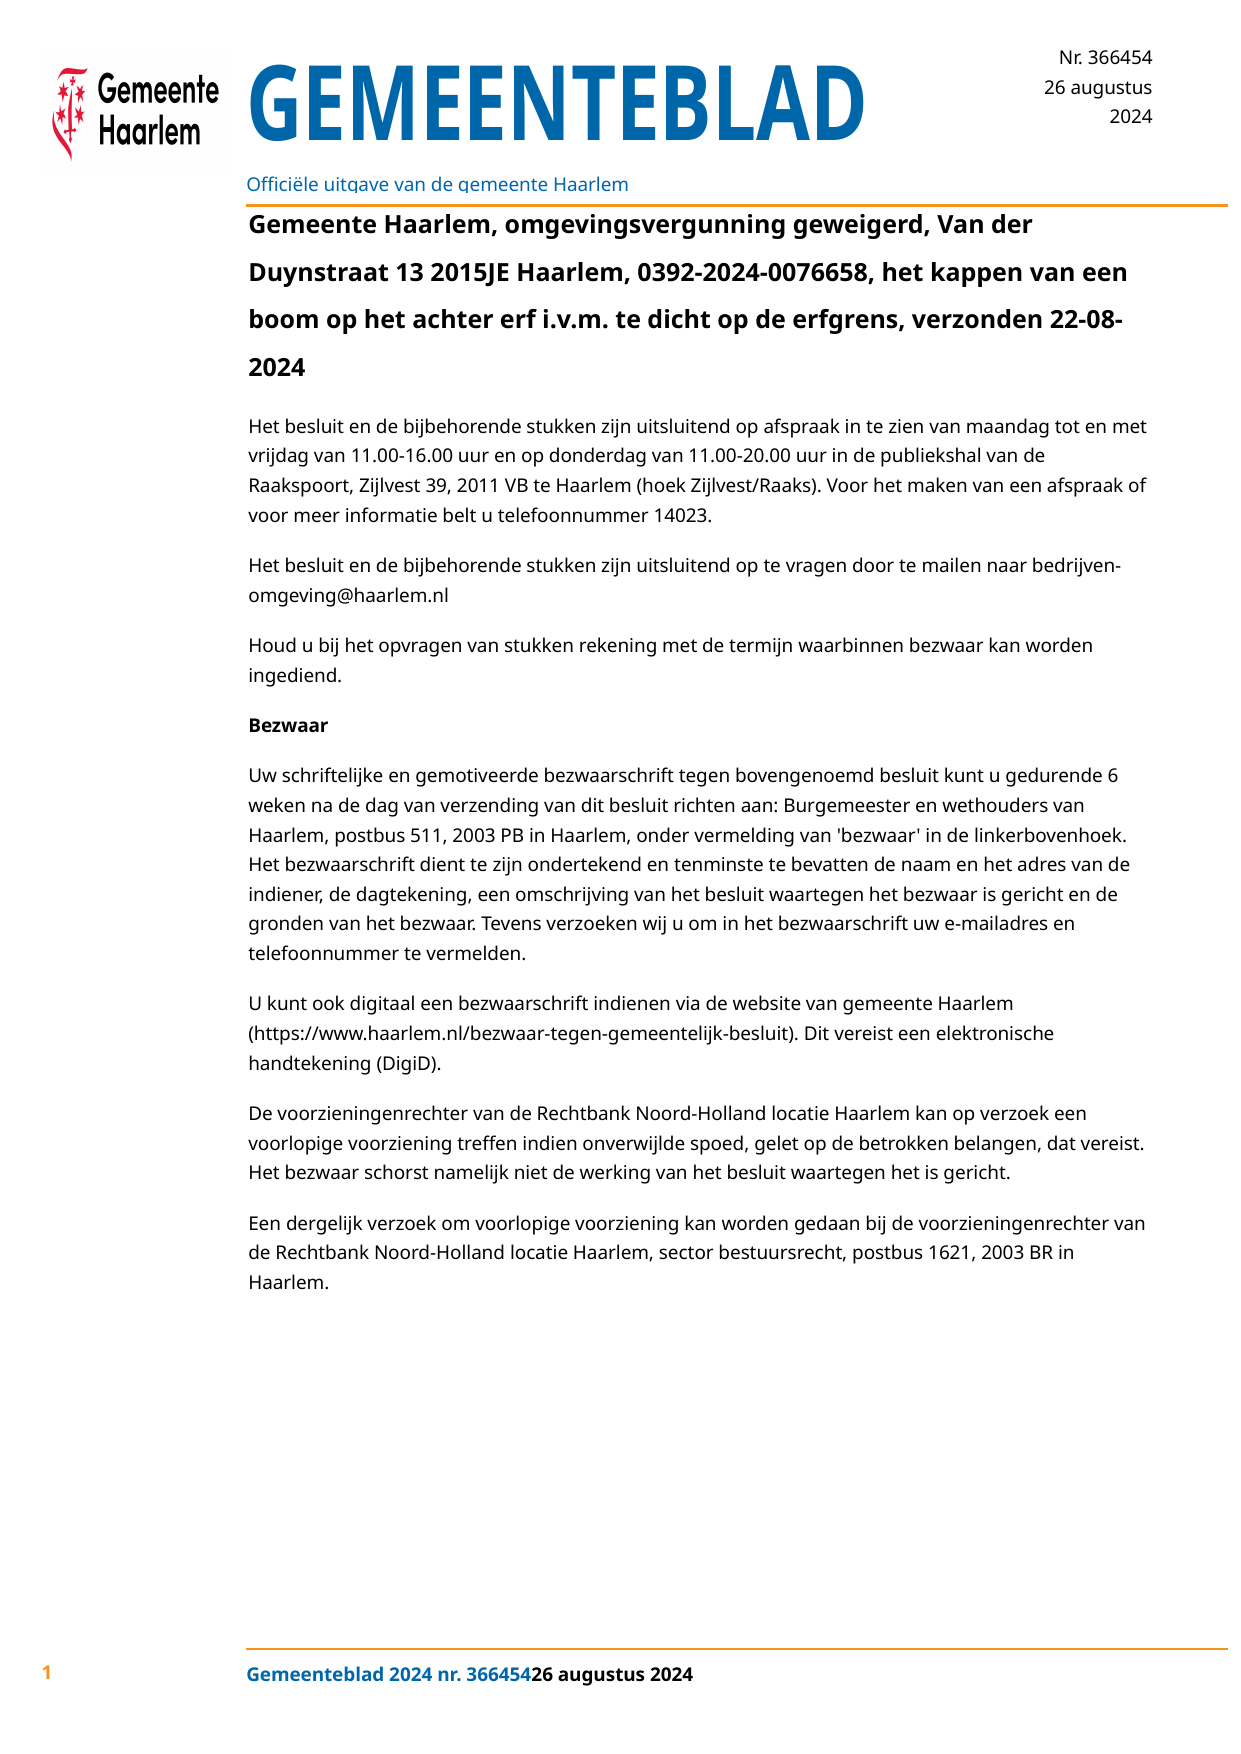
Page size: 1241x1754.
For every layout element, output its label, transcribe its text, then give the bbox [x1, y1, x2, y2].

text Het besluit en de bijbehorende stukken zijn uitsluitend op afspraak in te zien van maandag tot en met vrijdag van 11.00-16.00 uur en op donderdag van 11.00-20.00 uur in de publiekshal van de Raakspoort, Zijlvest 39, 2011 VB te Haarlem (hoek Zijlvest/Raaks). Voor het maken van een afspraak of voor meer informatie belt u telefoonnummer 14023. [248, 413, 1152, 528]
text Het besluit en de bijbehorende stukken zijn uitsluitend op te vragen door te mailen naar bedrijven-omgeving@haarlem.nl [248, 552, 1152, 608]
text Houd u bij het opvragen van stukken rekening met de termijn waarbinnen bezwaar kan worden ingediend. [248, 632, 1152, 688]
text De voorzieningenrechter van de Rechtbank Noord-Holland locatie Haarlem kan op verzoek een voorlopige voorziening treffen indien onverwijlde spoed, gelet op de betrokken belangen, dat vereist. Het bezwaar schorst namelijk niet de werking van het besluit waartegen het is gericht. [248, 1100, 1152, 1185]
text Een dergelijk verzoek om voorlopige voorziening kan worden gedaan bij de voorzieningenrechter van de Rechtbank Noord-Holland locatie Haarlem, sector bestuursrecht, postbus 1621, 2003 BR in Haarlem. [248, 1210, 1152, 1295]
text Uw schriftelijke en gemotiveerde bezwaarschrift tegen bovengenoemd besluit kunt u gedurende 6 weken na de dag van verzending van dit besluit richten aan: Burgemeester en wethouders van Haarlem, postbus 511, 2003 PB in Haarlem, onder vermelding van 'bezwaar' in de linkerbovenhoek. Het bezwaarschrift dient te zijn ondertekend en tenminste te bevatten de naam en het adres van de indiener, de dagtekening, een omschrijving van het besluit waartegen het bezwaar is gericht en de gronden van het bezwaar. Tevens verzoeken wij u om in het bezwaarschrift uw e-mailadres en telefoonnummer te vermelden. [248, 763, 1152, 966]
text Gemeente Haarlem, omgevingsvergunning geweigerd, Van der Duynstraat 13 2015JE Haarlem, 0392-2024-0076658, het kappen van een boom op het achter erf i.v.m. te dicht op de erfgrens, verzonden 22-08-2024 [248, 207, 1152, 384]
picture [41, 47, 231, 172]
text Bezwaar [248, 712, 1152, 738]
text U kunt ook digitaal een bezwaarschrift indienen via de website van gemeente Haarlem (https://www.haarlem.nl/bezwaar-tegen-gemeentelijk-besluit). Dit vereist een elektronische handtekening (DigiD). [248, 991, 1152, 1076]
